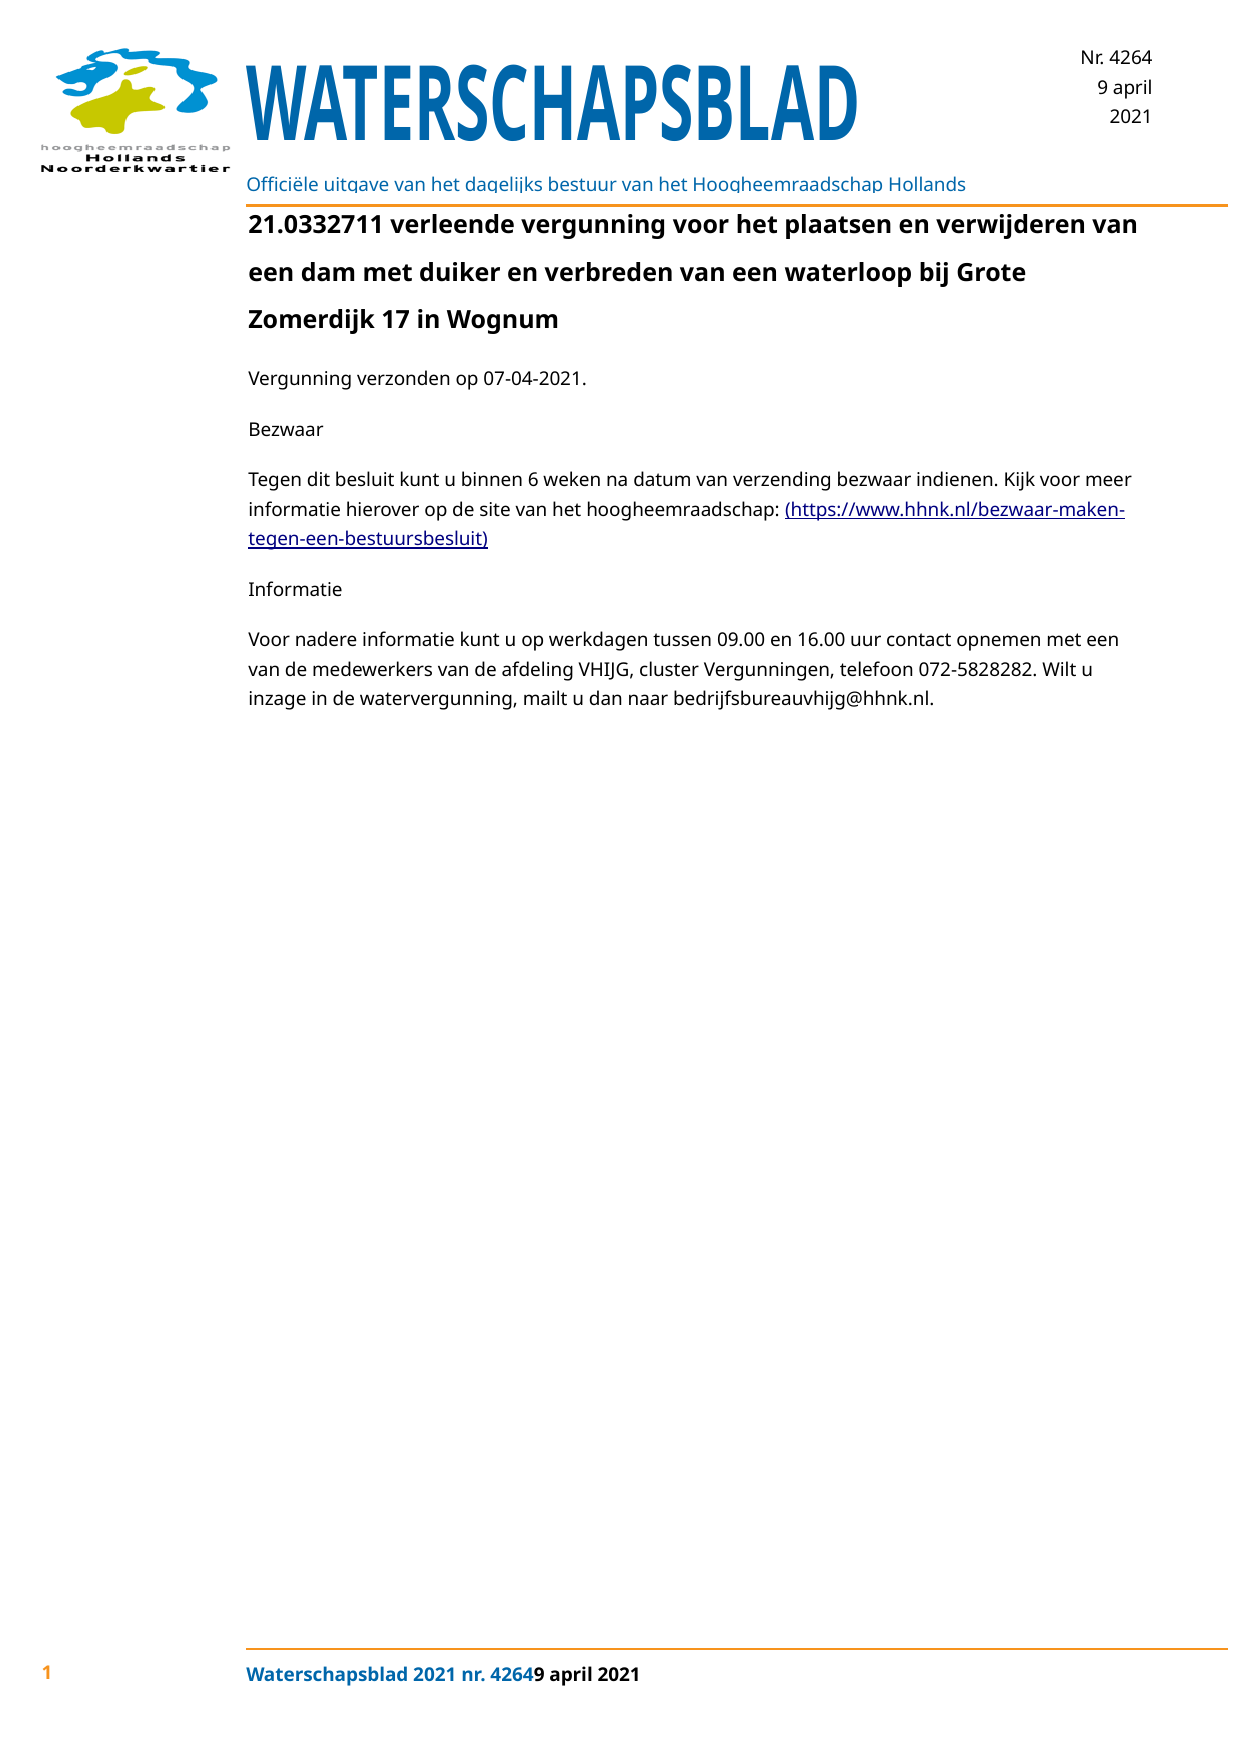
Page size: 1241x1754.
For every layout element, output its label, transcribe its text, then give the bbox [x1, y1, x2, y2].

text Tegen dit besluit kunt u binnen 6 weken na datum van verzending bezwaar indienen. Kijk voor meer informatie hierover op de site van het hoogheemraadschap: (https://www.hhnk.nl/bezwaar-maken-tegen-een-bestuursbesluit) [248, 466, 1152, 551]
text Bezwaar [248, 416, 1152, 442]
text Informatie [248, 576, 1152, 602]
picture [41, 47, 231, 172]
text 21.0332711 verleende vergunning voor het plaatsen en verwijderen van een dam met duiker en verbreden van een waterloop bij Grote Zomerdijk 17 in Wognum [248, 207, 1152, 336]
text Vergunning verzonden op 07-04-2021. [248, 366, 1152, 391]
text Voor nadere informatie kunt u op werkdagen tussen 09.00 en 16.00 uur contact opnemen met een van de medewerkers van de afdeling VHIJG, cluster Vergunningen, telefoon 072-5828282. Wilt u inzage in de watervergunning, mailt u dan naar bedrijfsbureauvhijg@hhnk.nl. [248, 626, 1152, 711]
